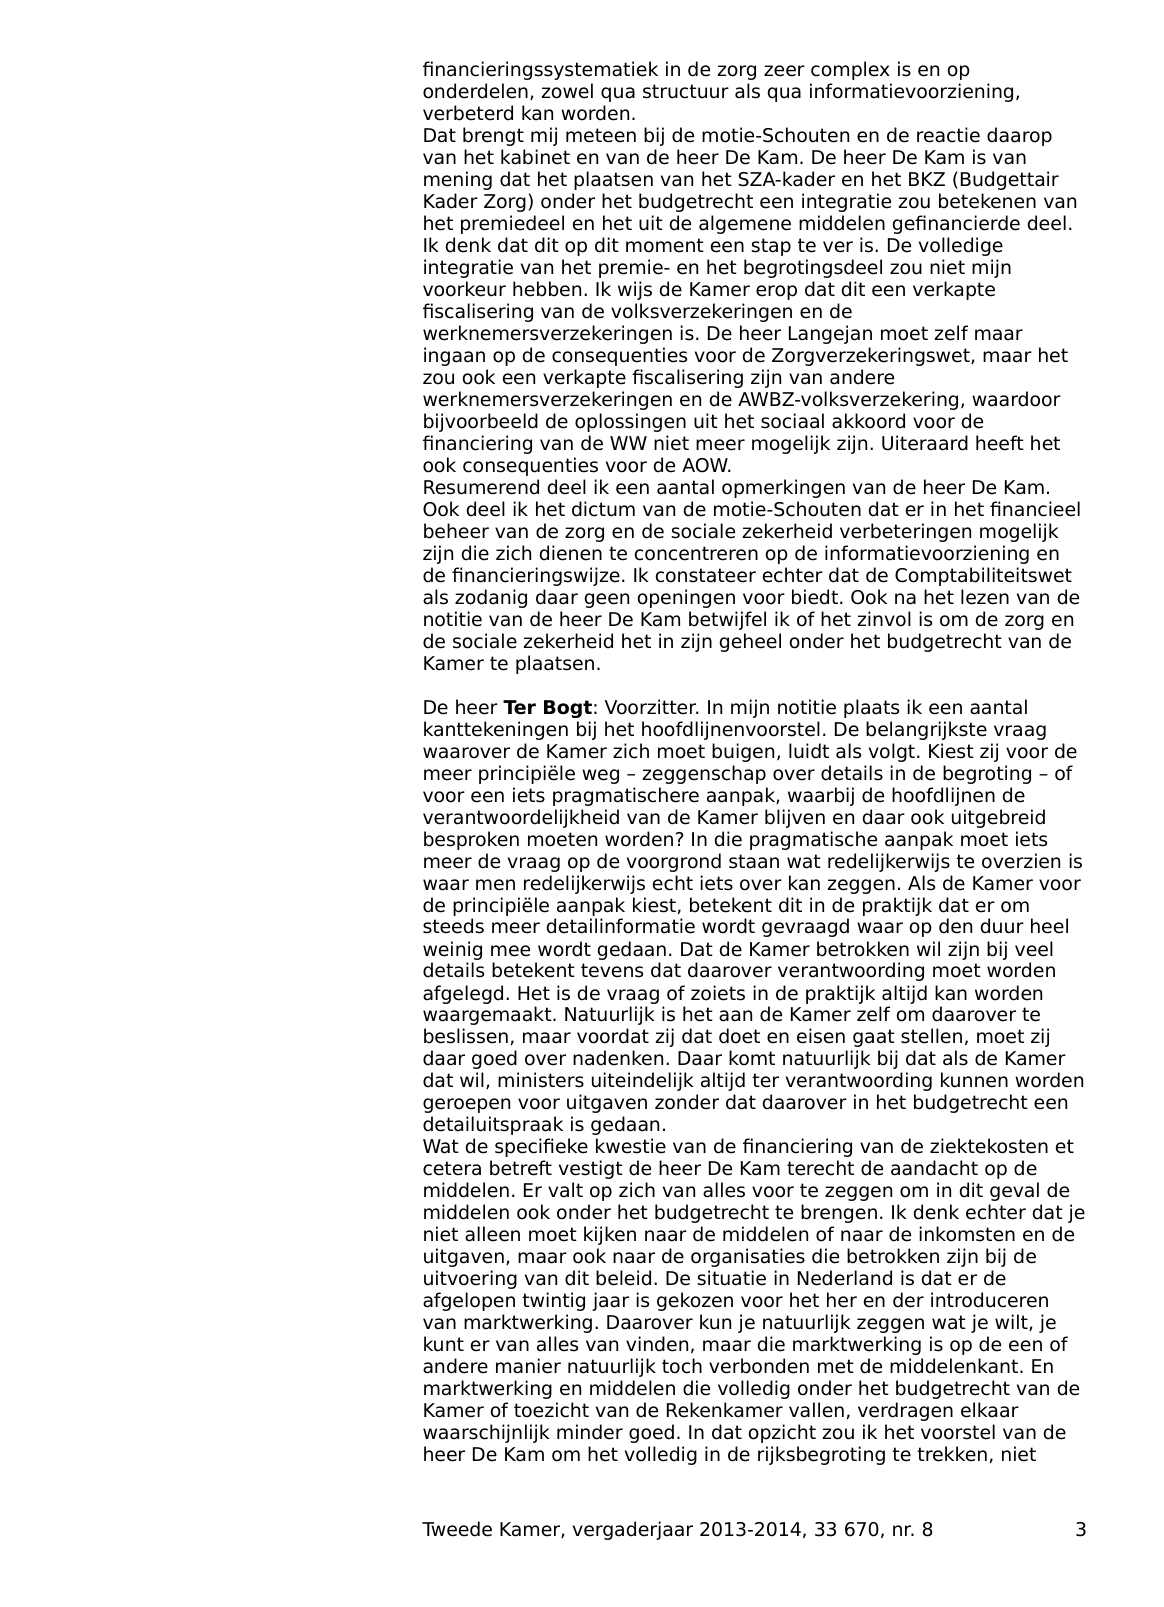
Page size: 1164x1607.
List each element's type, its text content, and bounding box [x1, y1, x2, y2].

text De heer Ter Bogt: Voorzitter. In mijn notitie plaats ik een aantal kanttekeningen bij het hoofdlijnenvoorstel. De belangrijkste vraag waarover de Kamer zich moet buigen, luidt als volgt. Kiest zij voor de meer principiële weg – zeggenschap over details in de begroting – of voor een iets pragmatischere aanpak, waarbij de hoofdlijnen de verantwoordelijkheid van de Kamer blijven en daar ook uitgebreid besproken moeten worden? In die pragmatische aanpak moet iets meer de vraag op de voorgrond staan wat redelijkerwijs te overzien is waar men redelijkerwijs echt iets over kan zeggen. Als de Kamer voor de principiële aanpak kiest, betekent dit in de praktijk dat er om steeds meer detailinformatie wordt gevraagd waar op den duur heel weinig mee wordt gedaan. Dat de Kamer betrokken wil zijn bij veel details betekent tevens dat daarover verantwoording moet worden afgelegd. Het is de vraag of zoiets in de praktijk altijd kan worden waargemaakt. Natuurlijk is het aan de Kamer zelf om daarover te beslissen, maar voordat zij dat doet en eisen gaat stellen, moet zij daar goed over nadenken. Daar komt natuurlijk bij dat als de Kamer dat wil, ministers uiteindelijk altijd ter verantwoording kunnen worden geroepen voor uitgaven zonder dat daarover in het budgetrecht een detailuitspraak is gedaan. [422, 697, 1087, 1136]
text Dat brengt mij meteen bij de motie-Schouten en de reactie daarop van het kabinet en van de heer De Kam. De heer De Kam is van mening dat het plaatsen van het SZA-kader en het BKZ (Budgettair Kader Zorg) onder het budgetrecht een integratie zou betekenen van het premiedeel en het uit de algemene middelen gefinancierde deel. Ik denk dat dit op dit moment een stap te ver is. De volledige integratie van het premie- en het begrotingsdeel zou niet mijn voorkeur hebben. Ik wijs de Kamer erop dat dit een verkapte fiscalisering van de volksverzekeringen en de werknemersverzekeringen is. De heer Langejan moet zelf maar ingaan op de consequenties voor de Zorgverzekeringswet, maar het zou ook een verkapte fiscalisering zijn van andere werknemersverzekeringen en de AWBZ-volksverzekering, waardoor bijvoorbeeld de oplossingen uit het sociaal akkoord voor de financiering van de WW niet meer mogelijk zijn. Uiteraard heeft het ook consequenties voor de AOW. [422, 125, 1087, 477]
text Wat de specifieke kwestie van de financiering van de ziektekosten et cetera betreft vestigt de heer De Kam terecht de aandacht op de middelen. Er valt op zich van alles voor te zeggen om in dit geval de middelen ook onder het budgetrecht te brengen. Ik denk echter dat je niet alleen moet kijken naar de middelen of naar de inkomsten en de uitgaven, maar ook naar de organisaties die betrokken zijn bij de uitvoering van dit beleid. De situatie in Nederland is dat er de afgelopen twintig jaar is gekozen voor het her en der introduceren van marktwerking. Daarover kun je natuurlijk zeggen wat je wilt, je kunt er van alles van vinden, maar die marktwerking is op de een of andere manier natuurlijk toch verbonden met de middelenkant. En marktwerking en middelen die volledig onder het budgetrecht van de Kamer of toezicht van de Rekenkamer vallen, verdragen elkaar waarschijnlijk minder goed. In dat opzicht zou ik het voorstel van de heer De Kam om het volledig in de rijksbegroting te trekken, niet [422, 1136, 1087, 1466]
text financieringssystematiek in de zorg zeer complex is en op onderdelen, zowel qua structuur als qua informatievoorziening, verbeterd kan worden. [422, 59, 1087, 125]
text Resumerend deel ik een aantal opmerkingen van de heer De Kam. Ook deel ik het dictum van de motie-Schouten dat er in het financieel beheer van de zorg en de sociale zekerheid verbeteringen mogelijk zijn die zich dienen te concentreren op de informatievoorziening en de financieringswijze. Ik constateer echter dat de Comptabiliteitswet als zodanig daar geen openingen voor biedt. Ook na het lezen van de notitie van de heer De Kam betwijfel ik of het zinvol is om de zorg en de sociale zekerheid het in zijn geheel onder het budgetrecht van de Kamer te plaatsen. [422, 477, 1087, 674]
